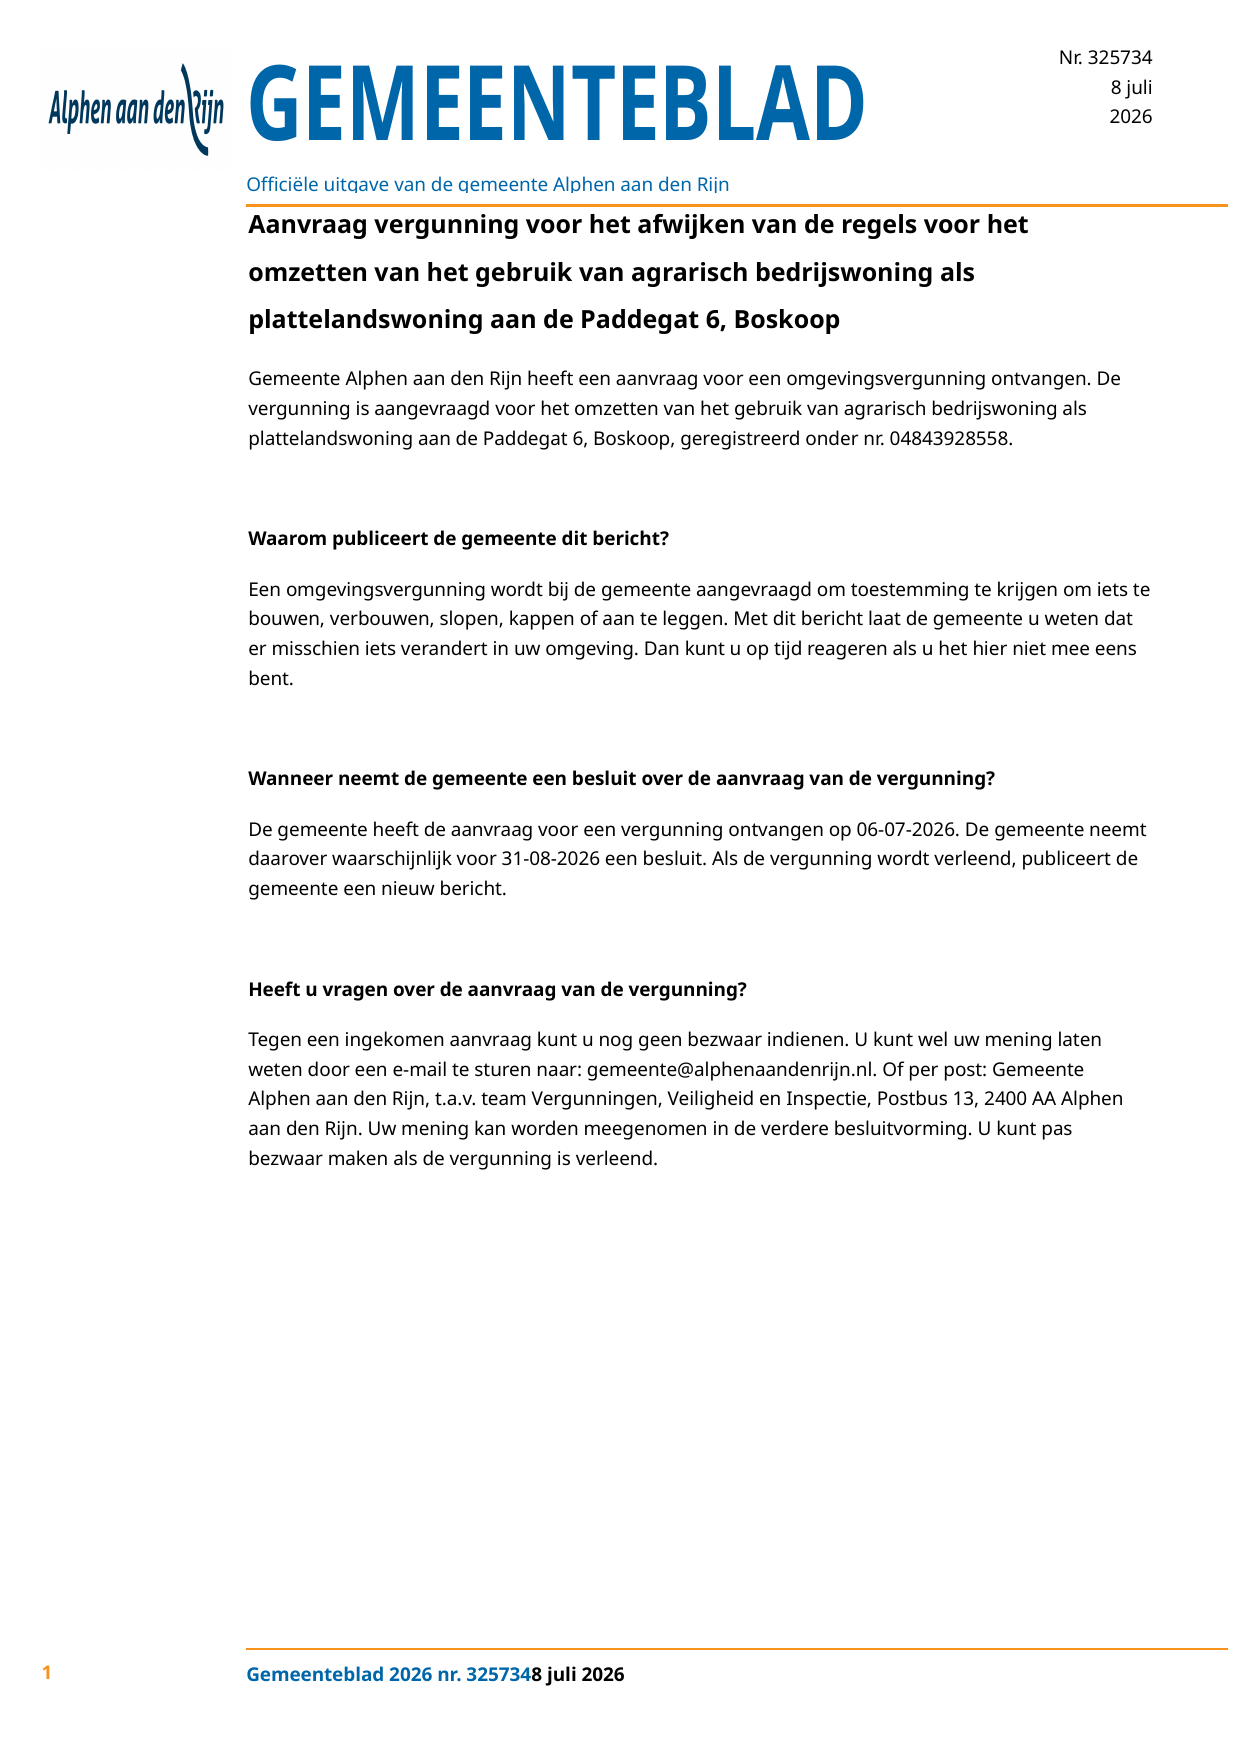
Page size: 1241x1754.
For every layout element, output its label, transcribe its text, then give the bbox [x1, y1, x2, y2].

text Heeft u vragen over de aanvraag van de vergunning? [248, 976, 1152, 1002]
text Gemeente Alphen aan den Rijn heeft een aanvraag voor een omgevingsvergunning ontvangen. De vergunning is aangevraagd voor het omzetten van het gebruik van agrarisch bedrijswoning als plattelandswoning aan de Paddegat 6, Boskoop, geregistreerd onder nr. 04843928558. [248, 366, 1152, 450]
text Aanvraag vergunning voor het afwijken van de regels voor het omzetten van het gebruik van agrarisch bedrijswoning als plattelandswoning aan de Paddegat 6, Boskoop [248, 207, 1152, 336]
text Waarom publiceert de gemeente dit bericht? [248, 526, 1152, 551]
picture [41, 47, 231, 172]
text Een omgevingsvergunning wordt bij de gemeente aangevraagd om toestemming te krijgen om iets te bouwen, verbouwen, slopen, kappen of aan te leggen. Met dit bericht laat de gemeente u weten dat er misschien iets verandert in uw omgeving. Dan kunt u op tijd reageren als u het hier niet mee eens bent. [248, 576, 1152, 690]
text Wanneer neemt de gemeente een besluit over de aanvraag van de vergunning? [248, 766, 1152, 791]
text Tegen een ingekomen aanvraag kunt u nog geen bezwaar indienen. U kunt wel uw mening laten weten door een e-mail te sturen naar: gemeente@alphenaandenrijn.nl. Of per post: Gemeente Alphen aan den Rijn, t.a.v. team Vergunningen, Veiligheid en Inspectie, Postbus 13, 2400 AA Alphen aan den Rijn. Uw mening kan worden meegenomen in de verdere besluitvorming. U kunt pas bezwaar maken als de vergunning is verleend. [248, 1026, 1152, 1170]
text De gemeente heeft de aanvraag voor een vergunning ontvangen op 06-07-2026. De gemeente neemt daarover waarschijnlijk voor 31-08-2026 een besluit. Als de vergunning wordt verleend, publiceert de gemeente een nieuw bericht. [248, 816, 1152, 901]
